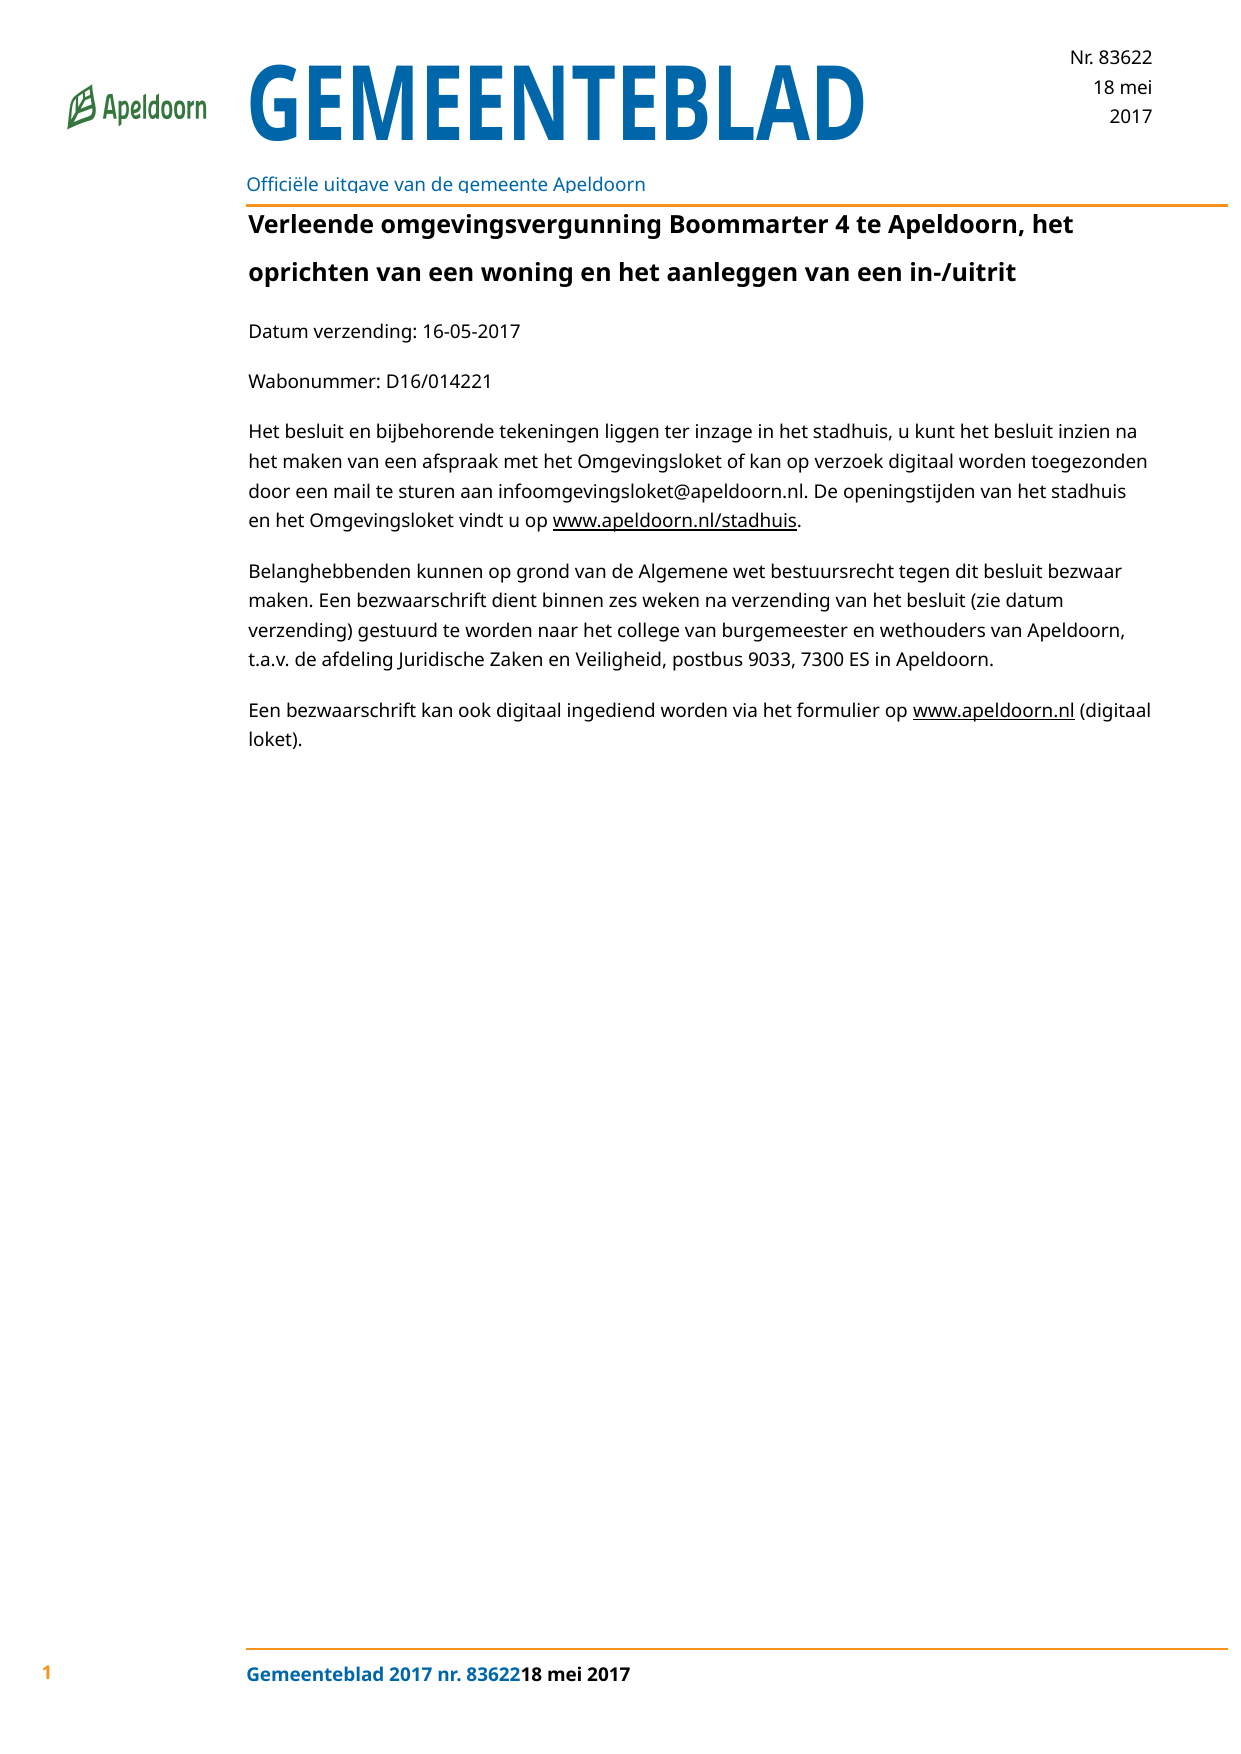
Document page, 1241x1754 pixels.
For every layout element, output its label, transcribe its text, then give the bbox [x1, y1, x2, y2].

picture [41, 47, 231, 172]
text Belanghebbenden kunnen op grond van de Algemene wet bestuursrecht tegen dit besluit bezwaar maken. Een bezwaarschrift dient binnen zes weken na verzending van het besluit (zie datum verzending) gestuurd te worden naar het college van burgemeester en wethouders van Apeldoorn, t.a.v. de afdeling Juridische Zaken en Veiligheid, postbus 9033, 7300 ES in Apeldoorn. [248, 558, 1152, 672]
text Datum verzending: 16-05-2017 [248, 318, 1152, 344]
text Wabonummer: D16/014221 [248, 368, 1152, 394]
text Het besluit en bijbehorende tekeningen liggen ter inzage in het stadhuis, u kunt het besluit inzien na het maken van een afspraak met het Omgevingsloket of kan op verzoek digitaal worden toegezonden door een mail te sturen aan infoomgevingsloket@apeldoorn.nl. De openingstijden van het stadhuis en het Omgevingsloket vindt u op www.apeldoorn.nl/stadhuis. [248, 419, 1152, 533]
text Een bezwaarschrift kan ook digitaal ingediend worden via het formulier op www.apeldoorn.nl (digitaal loket). [248, 697, 1152, 752]
text Verleende omgevingsvergunning Boommarter 4 te Apeldoorn, het oprichten van een woning en het aanleggen van een in-/uitrit [248, 207, 1152, 288]
